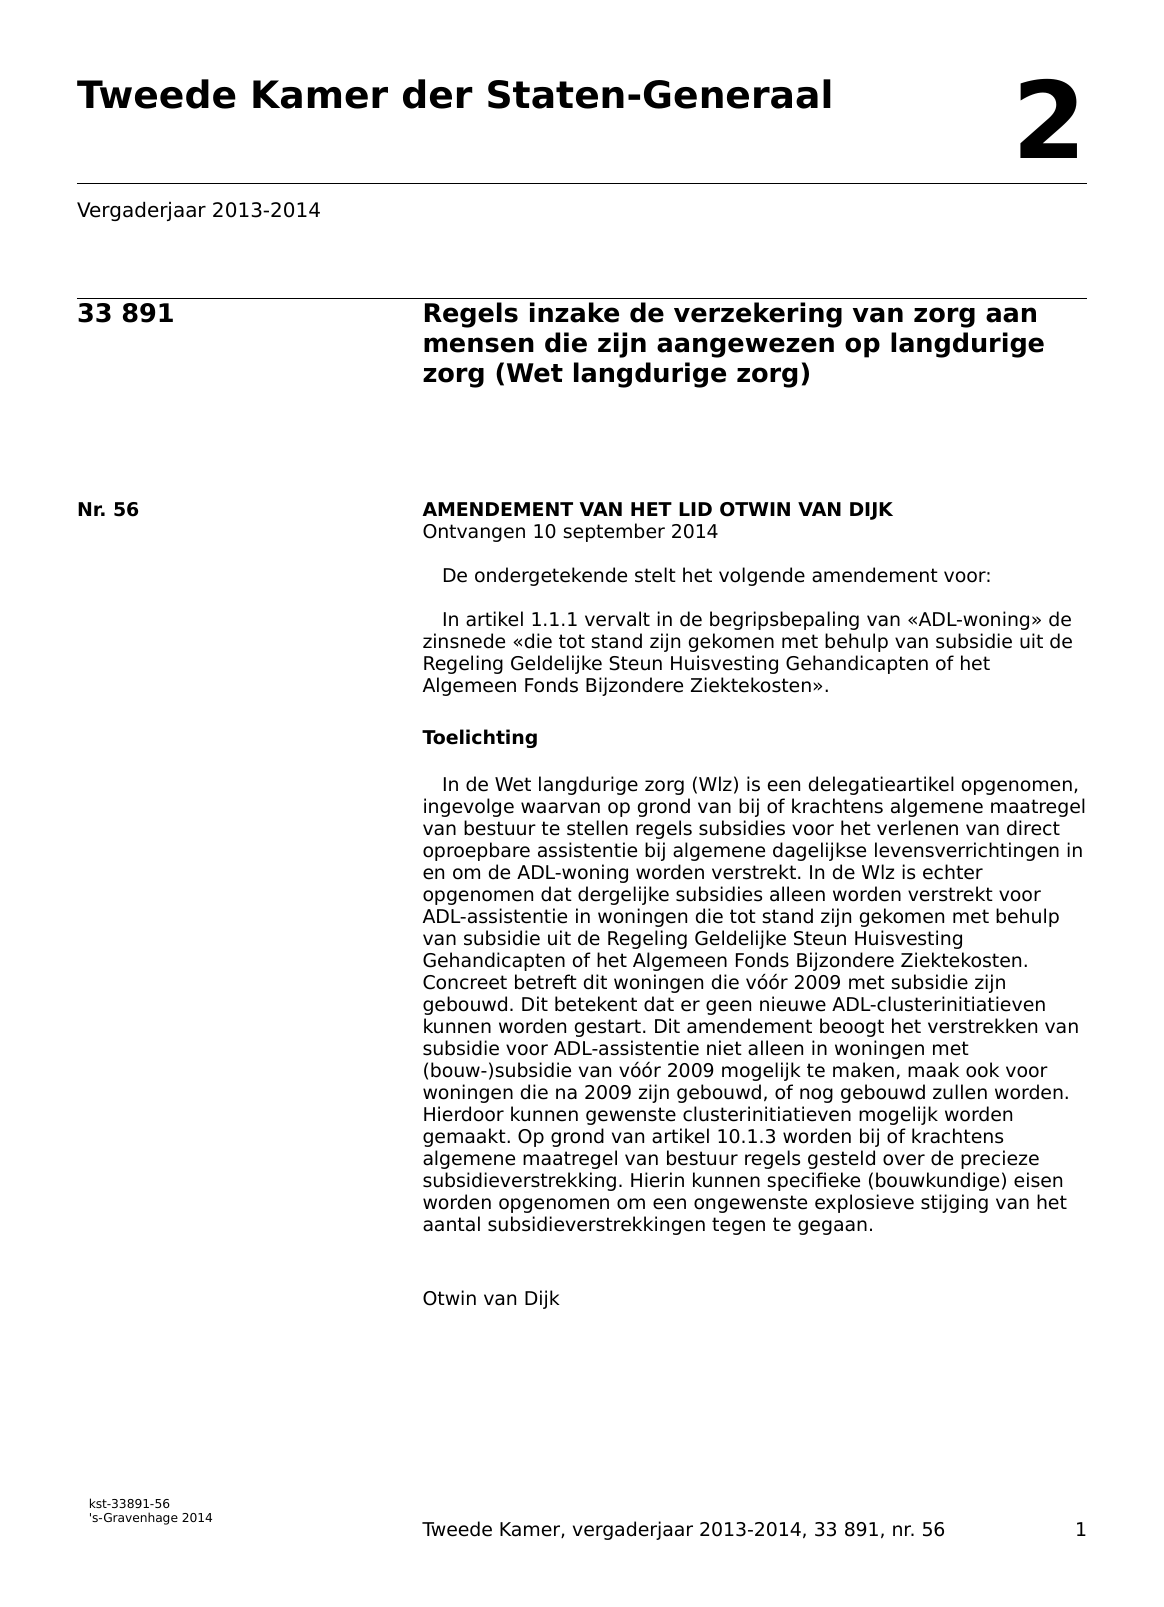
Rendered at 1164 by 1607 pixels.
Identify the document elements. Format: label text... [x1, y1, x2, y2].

text De ondergetekende stelt het volgende amendement voor: [422, 565, 1087, 587]
table_cell Vergaderjaar 2013-2014 [77, 184, 1087, 298]
table_header 2 [886, 59, 1087, 183]
text kst-33891-56 [88, 1497, 323, 1511]
text Ontvangen 10 september 2014 [422, 521, 1087, 543]
subtitle 33 891 Regels inzake de verzekering van zorg aan mensen die zijn aangewezen op langdurige zorg (Wet langdurige zorg) [77, 299, 1087, 388]
text In artikel 1.1.1 vervalt in de begripsbepaling van «ADL-woning» de zinsnede «die tot stand zijn gekomen met behulp van subsidie uit de Regeling Geldelijke Steun Huisvesting Gehandicapten of het Algemeen Fonds Bijzondere Ziektekosten». [422, 609, 1087, 697]
text 's-Gravenhage 2014 [88, 1511, 323, 1525]
subtitle Nr. 56 AMENDEMENT VAN HET LID OTWIN VAN DIJK [77, 499, 1087, 521]
subtitle Toelichting [422, 727, 1087, 749]
text Otwin van Dijk [422, 1266, 1087, 1310]
text In de Wet langdurige zorg (Wlz) is een delegatieartikel opgenomen, ingevolge waarvan op grond van bij of krachtens algemene maatregel van bestuur te stellen regels subsidies voor het verlenen van direct oproepbare assistentie bij algemene dagelijkse levensverrichtingen in en om de ADL-woning worden verstrekt. In de Wlz is echter opgenomen dat dergelijke subsidies alleen worden verstrekt voor ADL-assistentie in woningen die tot stand zijn gekomen met behulp van subsidie uit de Regeling Geldelijke Steun Huisvesting Gehandicapten of het Algemeen Fonds Bijzondere Ziektekosten. Concreet betreft dit woningen die vóór 2009 met subsidie zijn gebouwd. Dit betekent dat er geen nieuwe ADL-clusterinitiatieven kunnen worden gestart. Dit amendement beoogt het verstrekken van subsidie voor ADL-assistentie niet alleen in woningen met (bouw-)subsidie van vóór 2009 mogelijk te maken, maak ook voor woningen die na 2009 zijn gebouwd, of nog gebouwd zullen worden. Hierdoor kunnen gewenste clusterinitiatieven mogelijk worden gemaakt. Op grond van artikel 10.1.3 worden bij of krachtens algemene maatregel van bestuur regels gesteld over de precieze subsidieverstrekking. Hierin kunnen specifieke (bouwkundige) eisen worden opgenomen om een ongewenste explosieve stijging van het aantal subsidieverstrekkingen tegen te gegaan. [422, 774, 1087, 1236]
table_header Tweede Kamer der Staten-Generaal [77, 59, 886, 183]
